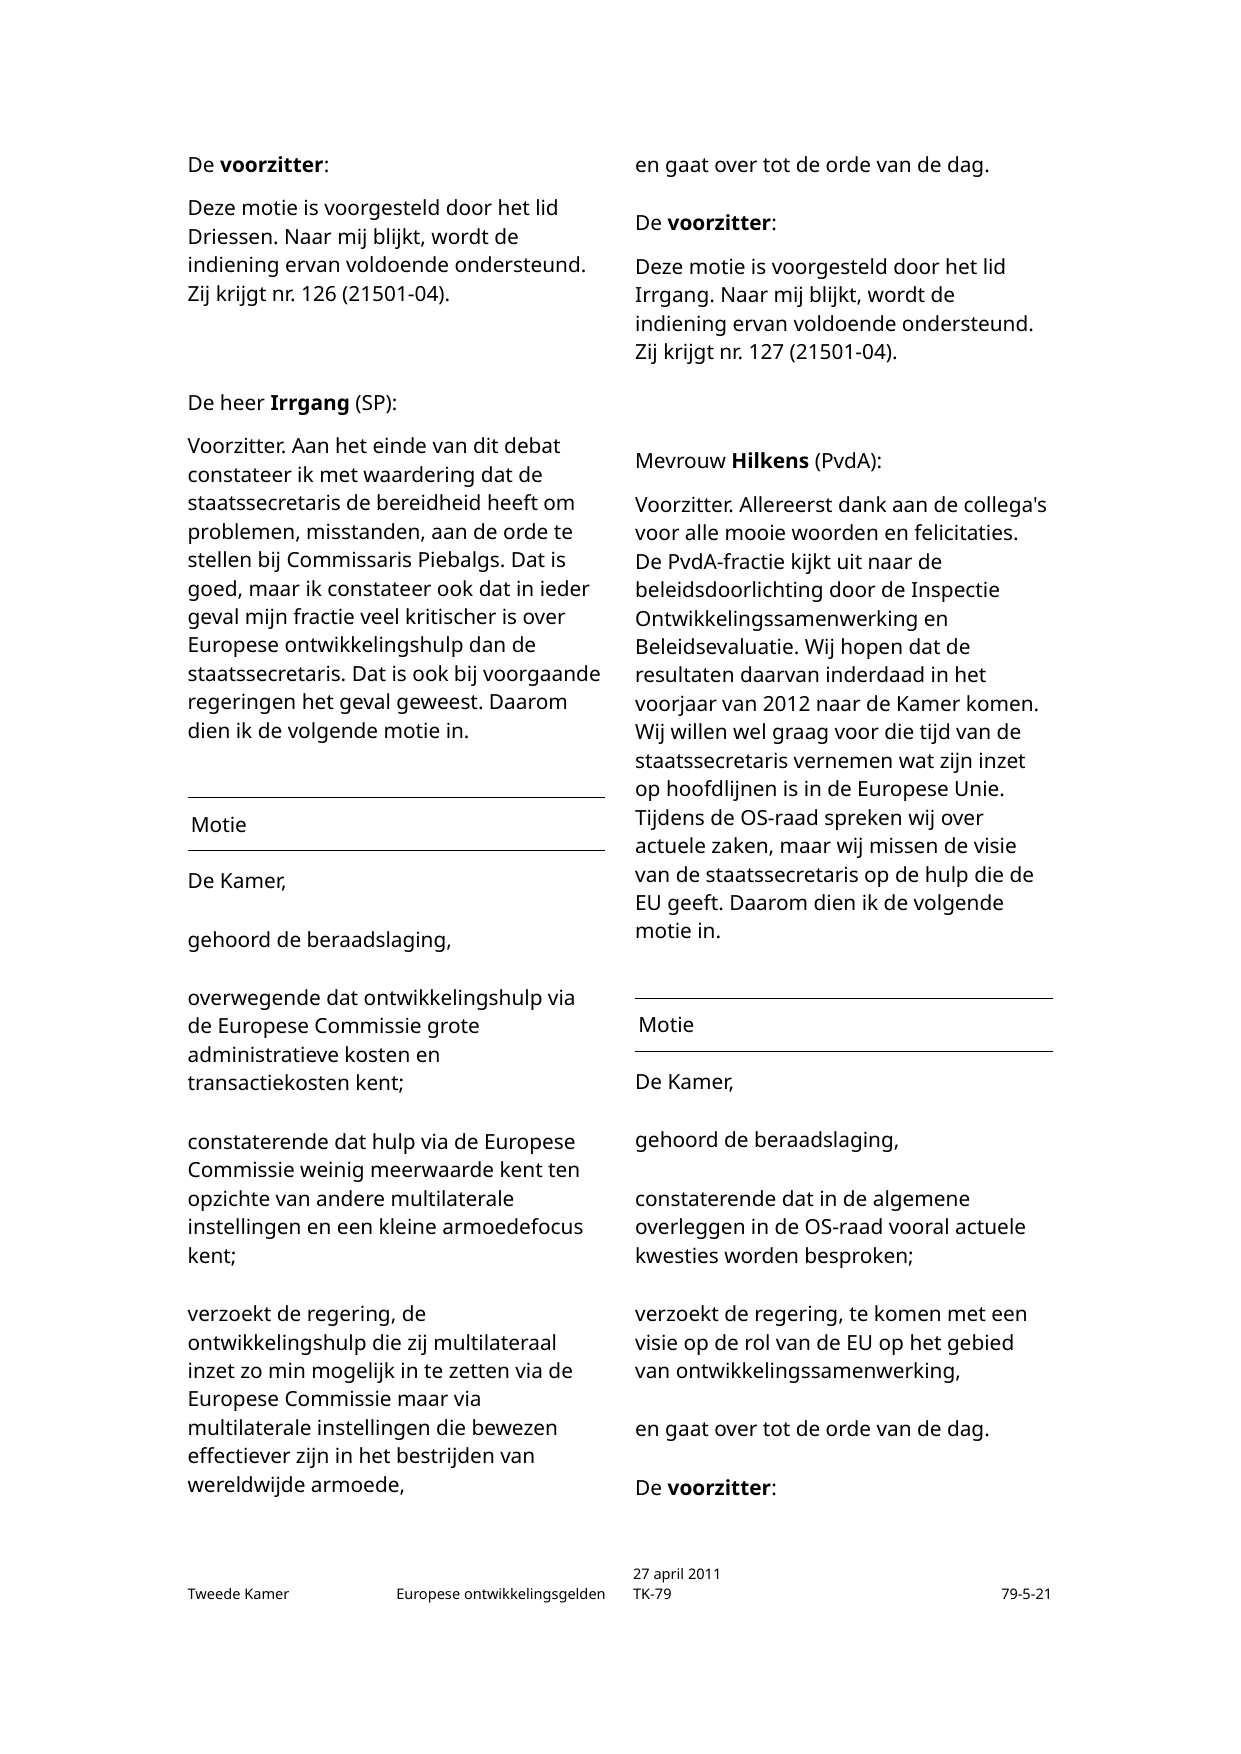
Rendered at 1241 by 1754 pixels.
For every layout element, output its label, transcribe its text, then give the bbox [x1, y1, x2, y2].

text constaterende dat in de algemene overleggen in de OS-raad vooral actuele kwesties worden besproken; [635, 1184, 1053, 1269]
text De voorzitter: [187, 150, 605, 178]
text Deze motie is voorgesteld door het lid Irrgang. Naar mij blijkt, wordt de indiening ervan voldoende ondersteund. [635, 252, 1053, 337]
text overwegende dat ontwikkelingshulp via de Europese Commissie grote administratieve kosten en transactiekosten kent; [187, 983, 605, 1097]
text Voorzitter. Allereerst dank aan de collega's voor alle mooie woorden en felicitaties. [635, 490, 1053, 547]
text gehoord de beraadslaging, [635, 1125, 1053, 1154]
text Zij krijgt nr. 126 (21501-04). [187, 279, 605, 307]
text verzoekt de regering, te komen met een visie op de rol van de EU op het gebied van ontwikkelingssamenwerking, [635, 1299, 1053, 1384]
text gehoord de beraadslaging, [187, 925, 605, 953]
text De PvdA-fractie kijkt uit naar de beleidsdoorlichting door de Inspectie Ontwikkelingssamenwerking en Beleidsevaluatie. Wij hopen dat de resultaten daarvan inderdaad in het voorjaar van 2012 naar de Kamer komen. Wij willen wel graag voor die tijd van de staatssecretaris vernemen wat zijn inzet op hoofdlijnen is in de Europese Unie. Tijdens de OS-raad spreken wij over actuele zaken, maar wij missen de visie van de staatssecretaris op de hulp die de EU geeft. Daarom dien ik de volgende motie in. [635, 547, 1053, 945]
text Zij krijgt nr. 127 (21501-04). [635, 337, 1053, 366]
text De voorzitter: [635, 1473, 1053, 1501]
text  [187, 337, 605, 366]
subtitle Motie [187, 798, 605, 851]
text Deze motie is voorgesteld door het lid Driessen. Naar mij blijkt, wordt de indiening ervan voldoende ondersteund. [187, 193, 605, 279]
text De Kamer, [635, 1067, 1053, 1095]
text  [635, 396, 1053, 424]
text en gaat over tot de orde van de dag. [635, 150, 1053, 178]
text De heer Irrgang (SP): [187, 388, 605, 417]
text Voorzitter. Aan het einde van dit debat constateer ik met waardering dat de staatssecretaris de bereidheid heeft om problemen, misstanden, aan de orde te stellen bij Commissaris Piebalgs. Dat is goed, maar ik constateer ook dat in ieder geval mijn fractie veel kritischer is over Europese ontwikkelingshulp dan de staatssecretaris. Dat is ook bij voorgaande regeringen het geval geweest. Daarom dien ik de volgende motie in. [187, 432, 605, 744]
text Mevrouw Hilkens (PvdA): [635, 447, 1053, 475]
text constaterende dat hulp via de Europese Commissie weinig meerwaarde kent ten opzichte van andere multilaterale instellingen en een kleine armoedefocus kent; [187, 1127, 605, 1269]
text De voorzitter: [635, 208, 1053, 237]
text De Kamer, [187, 866, 605, 895]
text en gaat over tot de orde van de dag. [635, 1414, 1053, 1443]
text verzoekt de regering, de ontwikkelingshulp die zij multilateraal inzet zo min mogelijk in te zetten via de Europese Commissie maar via multilaterale instellingen die bewezen effectiever zijn in het bestrijden van wereldwijde armoede, [187, 1299, 605, 1498]
subtitle Motie [635, 999, 1053, 1051]
